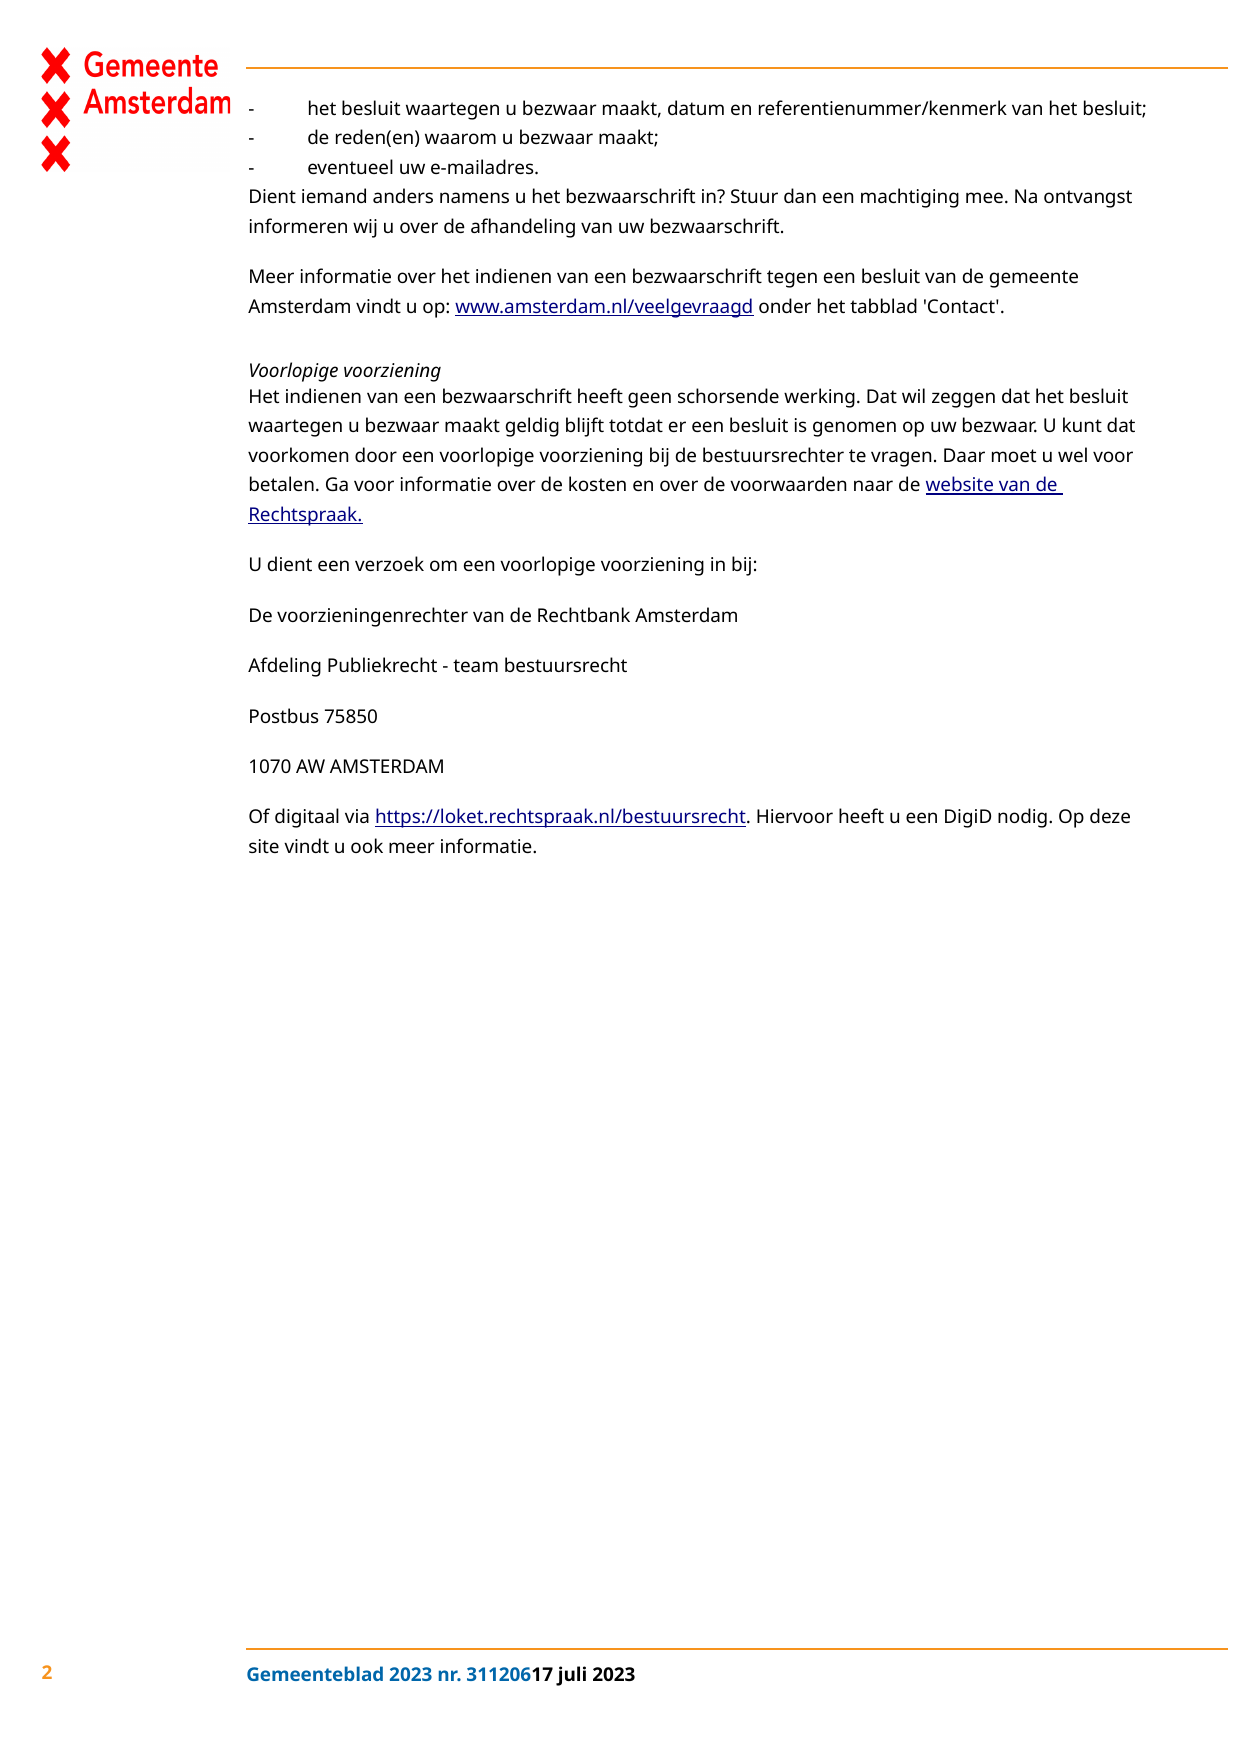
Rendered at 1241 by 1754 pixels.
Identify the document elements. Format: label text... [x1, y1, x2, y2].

text U dient een verzoek om een voorlopige voorziening in bij: [248, 552, 1152, 577]
list eventueel uw e-mailadres. [248, 154, 1152, 180]
text Meer informatie over het indienen van een bezwaarschrift tegen een besluit van de gemeente Amsterdam vindt u op: www.amsterdam.nl/veelgevraagd onder het tabblad 'Contact'. [248, 263, 1152, 319]
text Postbus 75850 [248, 703, 1152, 728]
picture [41, 47, 231, 172]
text Het indienen van een bezwaarschrift heeft geen schorsende werking. Dat wil zeggen dat het besluit waartegen u bezwaar maakt geldig blijft totdat er een besluit is genomen op uw bezwaar. U kunt dat voorkomen door een voorlopige voorziening bij de bestuursrechter te vragen. Daar moet u wel voor betalen. Ga voor informatie over de kosten en over de voorwaarden naar de website van de Rechtspraak. [248, 383, 1152, 527]
text 1070 AW AMSTERDAM [248, 753, 1152, 779]
text Dient iemand anders namens u het bezwaarschrift in? Stuur dan een machtiging mee. Na ontvangst informeren wij u over de afhandeling van uw bezwaarschrift. [248, 183, 1152, 239]
text Voorlopige voorziening [248, 357, 1152, 383]
list de reden(en) waarom u bezwaar maakt; [248, 124, 1152, 150]
text Afdeling Publiekrecht - team bestuursrecht [248, 652, 1152, 678]
text De voorzieningenrechter van de Rechtbank Amsterdam [248, 602, 1152, 628]
text Of digitaal via https://loket.rechtspraak.nl/bestuursrecht. Hiervoor heeft u een DigiD nodig. Op deze site vindt u ook meer informatie. [248, 804, 1152, 859]
list het besluit waartegen u bezwaar maakt, datum en referentienummer/kenmerk van het besluit; [248, 95, 1152, 121]
